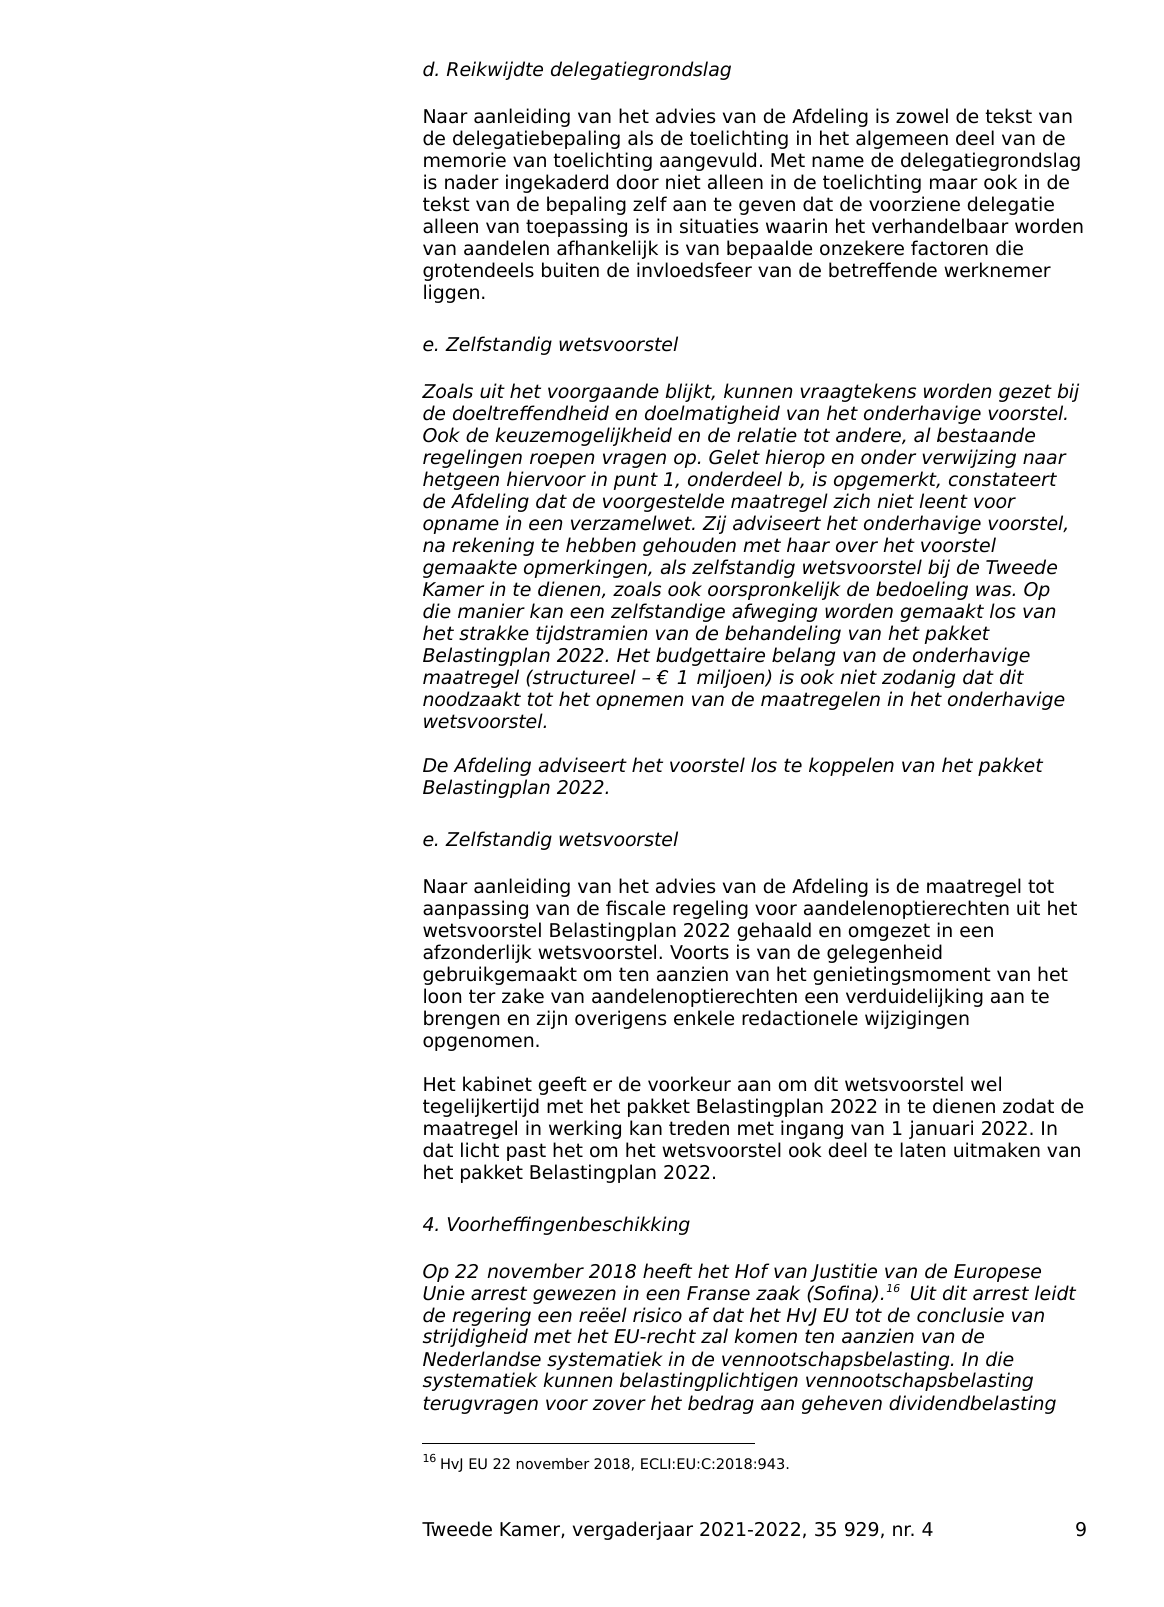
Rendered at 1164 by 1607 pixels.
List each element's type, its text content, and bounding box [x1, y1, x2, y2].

subtitle d. Reikwijdte delegatiegrondslag [422, 59, 1087, 81]
text HvJ EU 22 november 2018, ECLI:EU:C:2018:943. [422, 1452, 1087, 1474]
subtitle e. Zelfstandig wetsvoorstel [422, 829, 1087, 851]
subtitle e. Zelfstandig wetsvoorstel [422, 334, 1087, 356]
text Het kabinet geeft er de voorkeur aan om dit wetsvoorstel wel tegelijkertijd met het pakket Belastingplan 2022 in te dienen zodat de maatregel in werking kan treden met ingang van 1 januari 2022. In dat licht past het om het wetsvoorstel ook deel te laten uitmaken van het pakket Belastingplan 2022. [422, 1074, 1087, 1183]
text Naar aanleiding van het advies van de Afdeling is de maatregel tot aanpassing van de fiscale regeling voor aandelenoptierechten uit het wetsvoorstel Belastingplan 2022 gehaald en omgezet in een afzonderlijk wetsvoorstel. Voorts is van de gelegenheid gebruikgemaakt om ten aanzien van het genietingsmoment van het loon ter zake van aandelenoptierechten een verduidelijking aan te brengen en zijn overigens enkele redactionele wijzigingen opgenomen. [422, 876, 1087, 1051]
text Zoals uit het voorgaande blijkt, kunnen vraagtekens worden gezet bij de doeltreffendheid en doelmatigheid van het onderhavige voorstel. Ook de keuzemogelijkheid en de relatie tot andere, al bestaande regelingen roepen vragen op. Gelet hierop en onder verwijzing naar hetgeen hiervoor in punt 1, onderdeel b, is opgemerkt, constateert de Afdeling dat de voorgestelde maatregel zich niet leent voor opname in een verzamelwet. Zij adviseert het onderhavige voorstel, na rekening te hebben gehouden met haar over het voorstel gemaakte opmerkingen, als zelfstandig wetsvoorstel bij de Tweede Kamer in te dienen, zoals ook oorspronkelijk de bedoeling was. Op die manier kan een zelfstandige afweging worden gemaakt los van het strakke tijdstramien van de behandeling van het pakket Belastingplan 2022. Het budgettaire belang van de onderhavige maatregel (structureel – € 1 miljoen) is ook niet zodanig dat dit noodzaakt tot het opnemen van de maatregelen in het onderhavige wetsvoorstel. [422, 381, 1087, 732]
text Op 22 november 2018 heeft het Hof van Justitie van de Europese Unie arrest gewezen in een Franse zaak (Sofina). Uit dit arrest leidt de regering een reëel risico af dat het HvJ EU tot de conclusie van strijdigheid met het EU-recht zal komen ten aanzien van de Nederlandse systematiek in de vennootschapsbelasting. In die systematiek kunnen belastingplichtigen vennootschapsbelasting terugvragen voor zover het bedrag aan geheven dividendbelasting [422, 1261, 1087, 1414]
text Naar aanleiding van het advies van de Afdeling is zowel de tekst van de delegatiebepaling als de toelichting in het algemeen deel van de memorie van toelichting aangevuld. Met name de delegatiegrondslag is nader ingekaderd door niet alleen in de toelichting maar ook in de tekst van de bepaling zelf aan te geven dat de voorziene delegatie alleen van toepassing is in situaties waarin het verhandelbaar worden van aandelen afhankelijk is van bepaalde onzekere factoren die grotendeels buiten de invloedsfeer van de betreffende werknemer liggen. [422, 106, 1087, 304]
subtitle 4. Voorheffingenbeschikking [422, 1213, 1087, 1236]
text De Afdeling adviseert het voorstel los te koppelen van het pakket Belastingplan 2022. [422, 755, 1087, 799]
